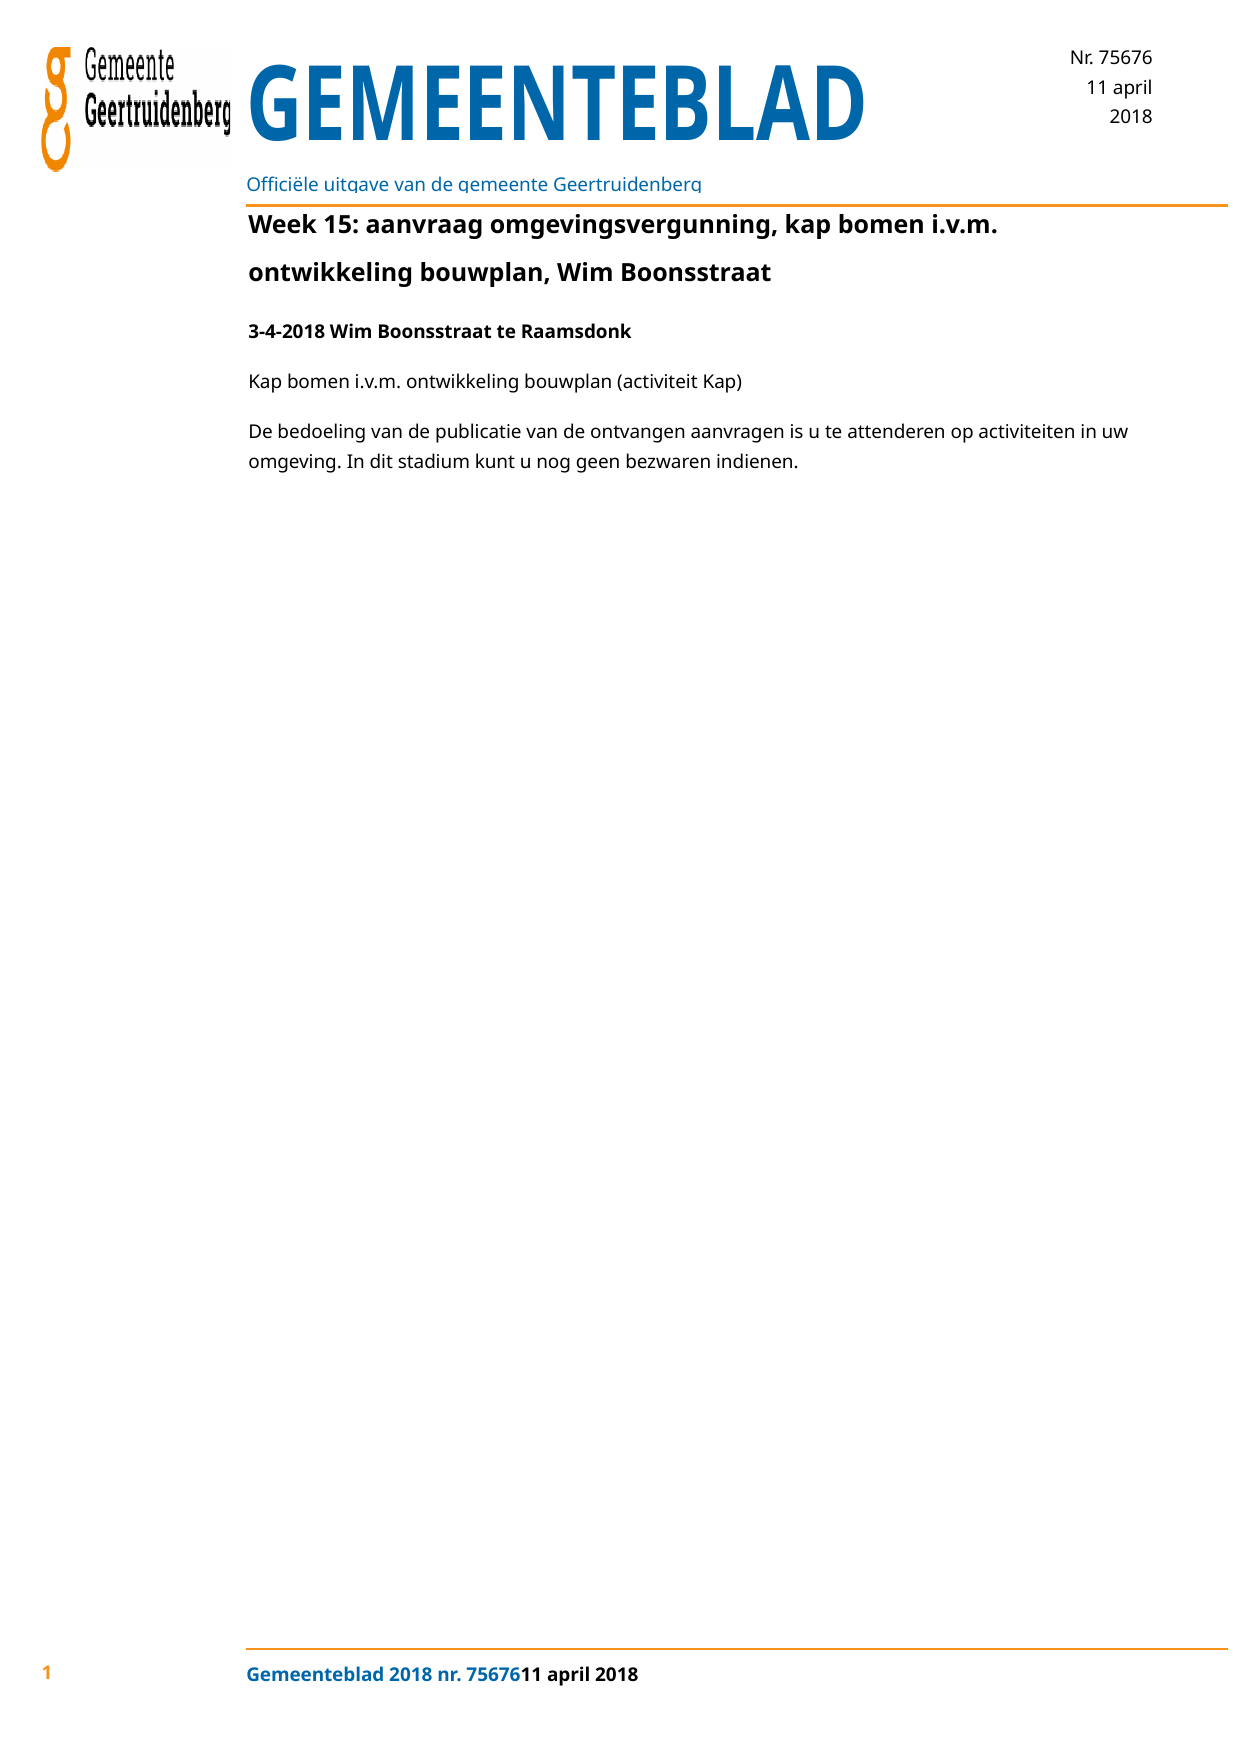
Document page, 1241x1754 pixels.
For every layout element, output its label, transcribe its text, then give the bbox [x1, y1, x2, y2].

picture [41, 47, 231, 172]
text Kap bomen i.v.m. ontwikkeling bouwplan (activiteit Kap) [248, 368, 1152, 394]
text De bedoeling van de publicatie van de ontvangen aanvragen is u te attenderen op activiteiten in uw omgeving. In dit stadium kunt u nog geen bezwaren indienen. [248, 419, 1152, 474]
text Week 15: aanvraag omgevingsvergunning, kap bomen i.v.m. ontwikkeling bouwplan, Wim Boonsstraat [248, 207, 1152, 288]
text 3-4-2018 Wim Boonsstraat te Raamsdonk [248, 318, 1152, 344]
